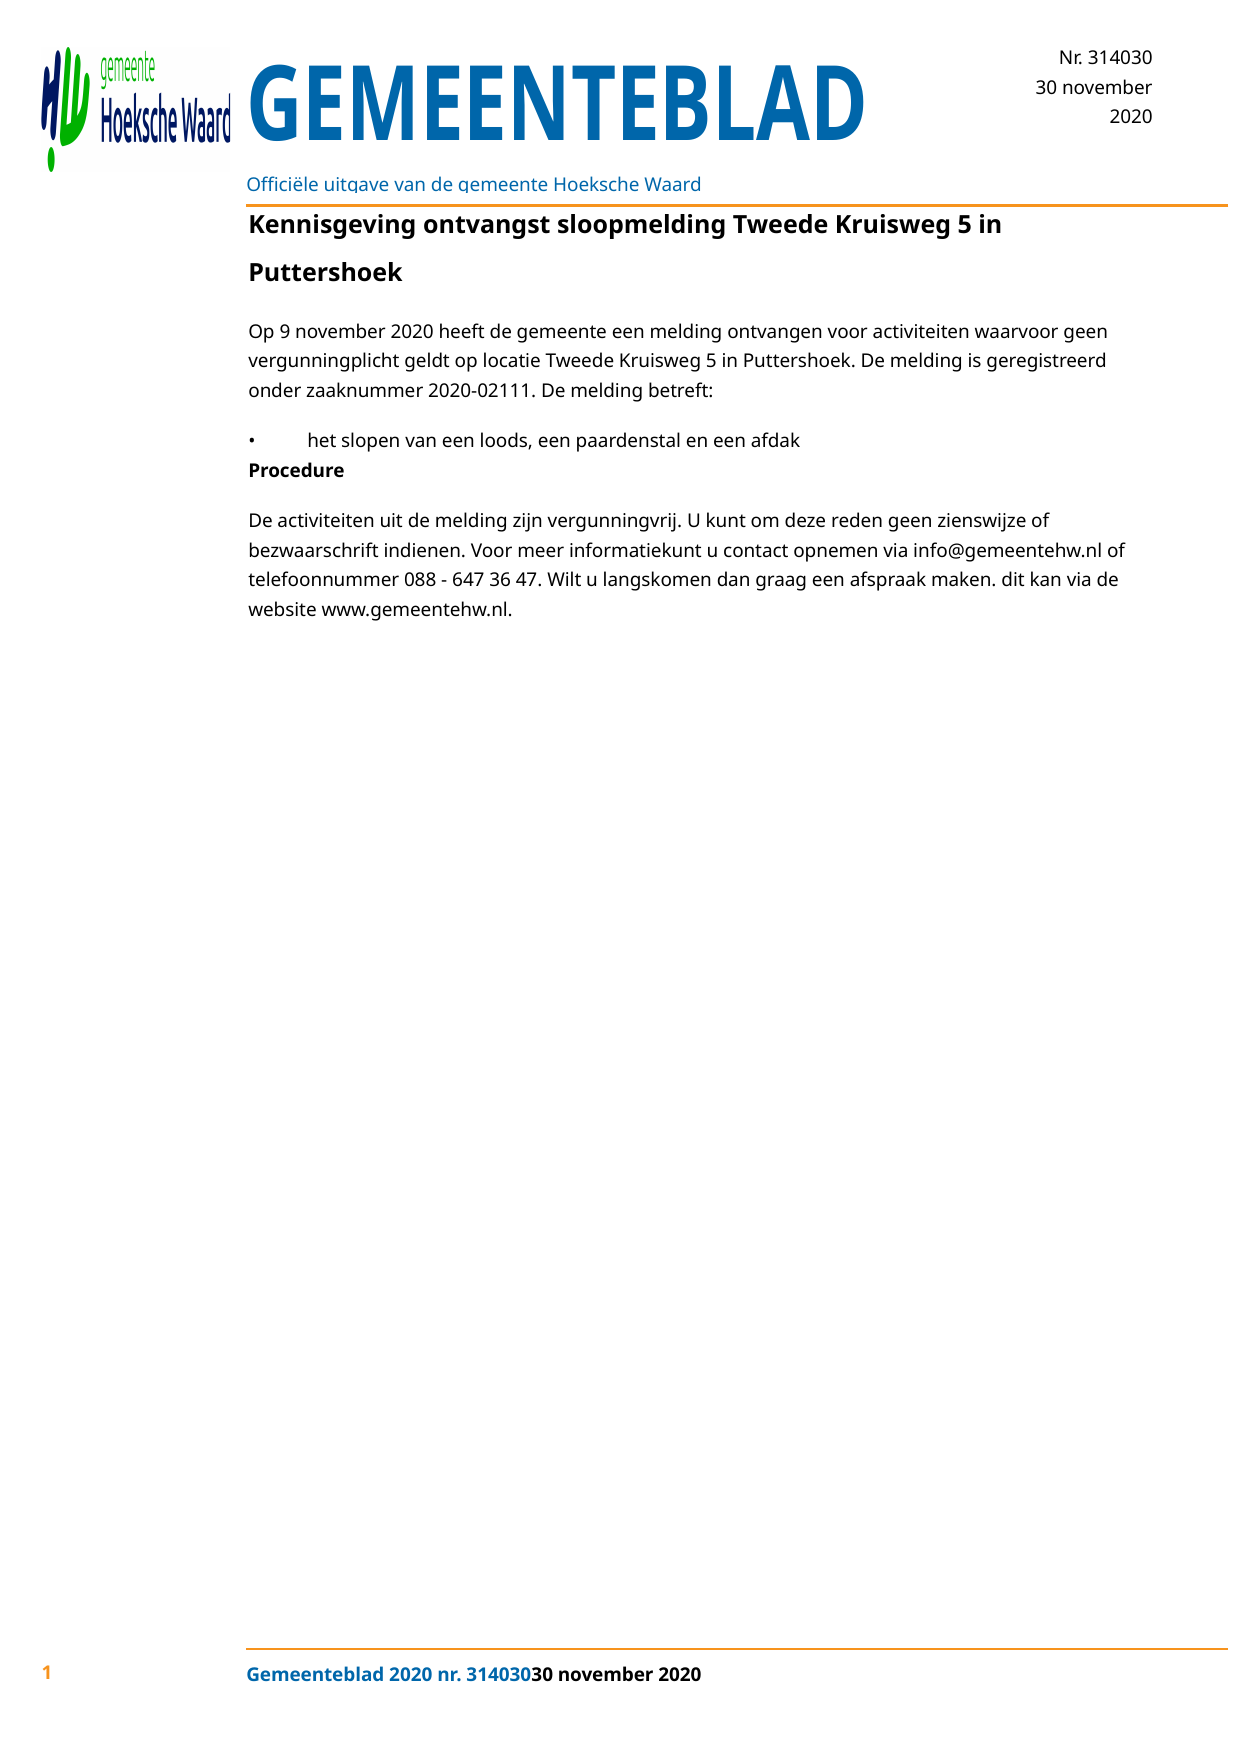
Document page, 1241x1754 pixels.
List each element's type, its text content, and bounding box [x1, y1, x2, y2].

text De activiteiten uit de melding zijn vergunningvrij. U kunt om deze reden geen zienswijze of bezwaarschrift indienen. Voor meer informatiekunt u contact opnemen via info@gemeentehw.nl of telefoonnummer 088 - 647 36 47. Wilt u langskomen dan graag een afspraak maken. dit kan via de website www.gemeentehw.nl. [248, 507, 1152, 622]
picture [41, 47, 231, 172]
text Procedure [248, 457, 1152, 483]
text Op 9 november 2020 heeft de gemeente een melding ontvangen voor activiteiten waarvoor geen vergunningplicht geldt op locatie Tweede Kruisweg 5 in Puttershoek. De melding is geregistreerd onder zaaknummer 2020-02111. De melding betreft: [248, 318, 1152, 403]
text Kennisgeving ontvangst sloopmelding Tweede Kruisweg 5 in Puttershoek [248, 207, 1152, 288]
list het slopen van een loods, een paardenstal en een afdak [248, 427, 1152, 453]
